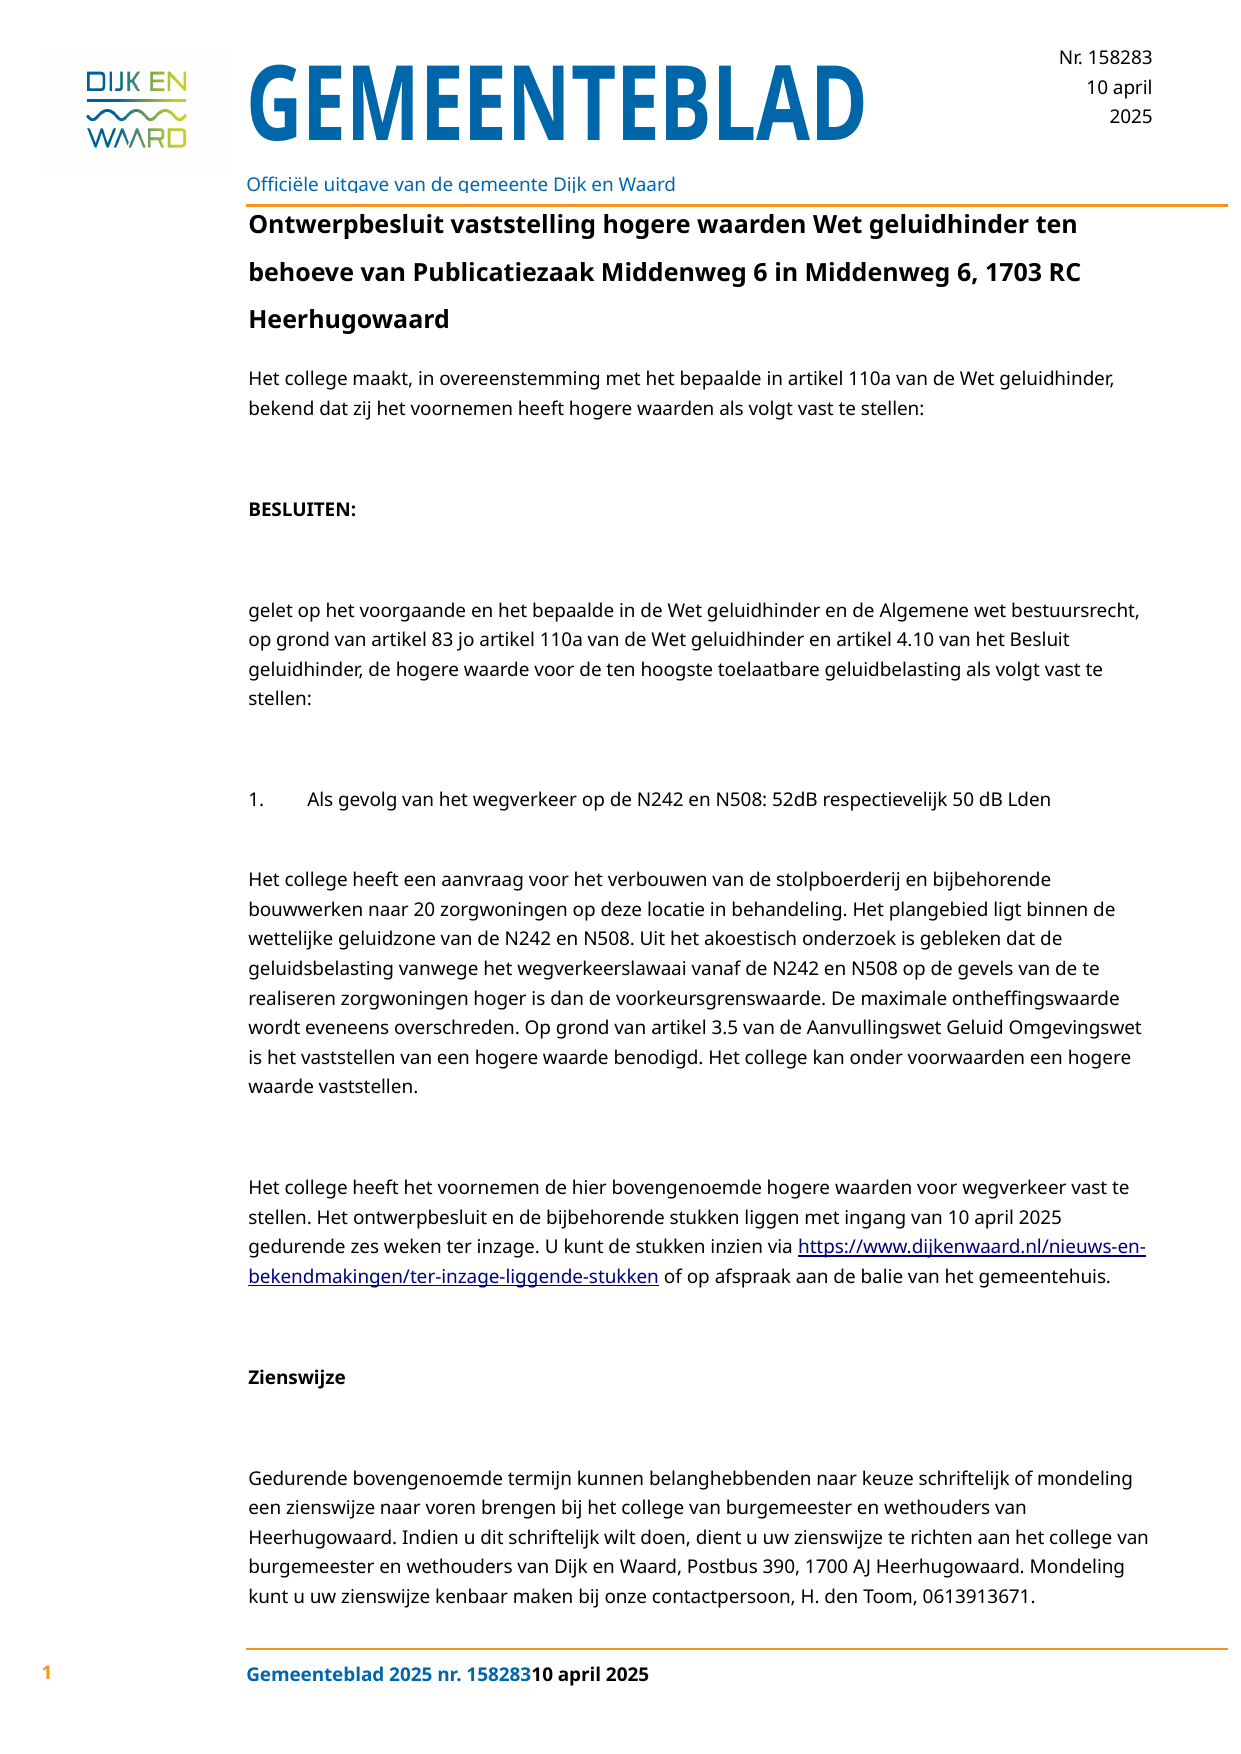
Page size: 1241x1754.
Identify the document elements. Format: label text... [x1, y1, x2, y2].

text Gedurende bovengenoemde termijn kunnen belanghebbenden naar keuze schriftelijk of mondeling een zienswijze naar voren brengen bij het college van burgemeester en wethouders van Heerhugowaard. Indien u dit schriftelijk wilt doen, dient u uw zienswijze te richten aan het college van burgemeester en wethouders van Dijk en Waard, Postbus 390, 1700 AJ Heerhugowaard. Mondeling kunt u uw zienswijze kenbaar maken bij onze contactpersoon, H. den Toom, 0613913671. [248, 1465, 1152, 1609]
text gelet op het voorgaande en het bepaalde in de Wet geluidhinder en de Algemene wet bestuursrecht, op grond van artikel 83 jo artikel 110a van de Wet geluidhinder en artikel 4.10 van het Besluit geluidhinder, de hogere waarde voor de ten hoogste toelaatbare geluidbelasting als volgt vast te stellen: [248, 597, 1152, 711]
text Ontwerpbesluit vaststelling hogere waarden Wet geluidhinder ten behoeve van Publicatiezaak Middenweg 6 in Middenweg 6, 1703 RC Heerhugowaard [248, 207, 1152, 336]
text Het college heeft een aanvraag voor het verbouwen van de stolpboerderij en bijbehorende bouwwerken naar 20 zorgwoningen op deze locatie in behandeling. Het plangebied ligt binnen de wettelijke geluidzone van de N242 en N508. Uit het akoestisch onderzoek is gebleken dat de geluidsbelasting vanwege het wegverkeerslawaai vanaf de N242 en N508 op de gevels van de te realiseren zorgwoningen hoger is dan de voorkeursgrenswaarde. De maximale ontheffingswaarde wordt eveneens overschreden. Op grond van artikel 3.5 van de Aanvullingswet Geluid Omgevingswet is het vaststellen van een hogere waarde benodigd. Het college kan onder voorwaarden een hogere waarde vaststellen. [248, 866, 1152, 1099]
text BESLUITEN: [248, 496, 1152, 522]
text Het college heeft het voornemen de hier bovengenoemde hogere waarden voor wegverkeer vast te stellen. Het ontwerpbesluit en de bijbehorende stukken liggen met ingang van 10 april 2025 gedurende zes weken ter inzage. U kunt de stukken inzien via https://www.dijkenwaard.nl/nieuws-en-bekendmakingen/ter-inzage-liggende-stukken of op afspraak aan de balie van het gemeentehuis. [248, 1174, 1152, 1289]
text Zienswijze [248, 1364, 1152, 1389]
text Het college maakt, in overeenstemming met het bepaalde in artikel 110a van de Wet geluidhinder, bekend dat zij het voornemen heeft hogere waarden als volgt vast te stellen: [248, 366, 1152, 421]
picture [41, 47, 231, 172]
list Als gevolg van het wegverkeer op de N242 en N508: 52dB respectievelijk 50 dB Lden [248, 786, 1152, 812]
